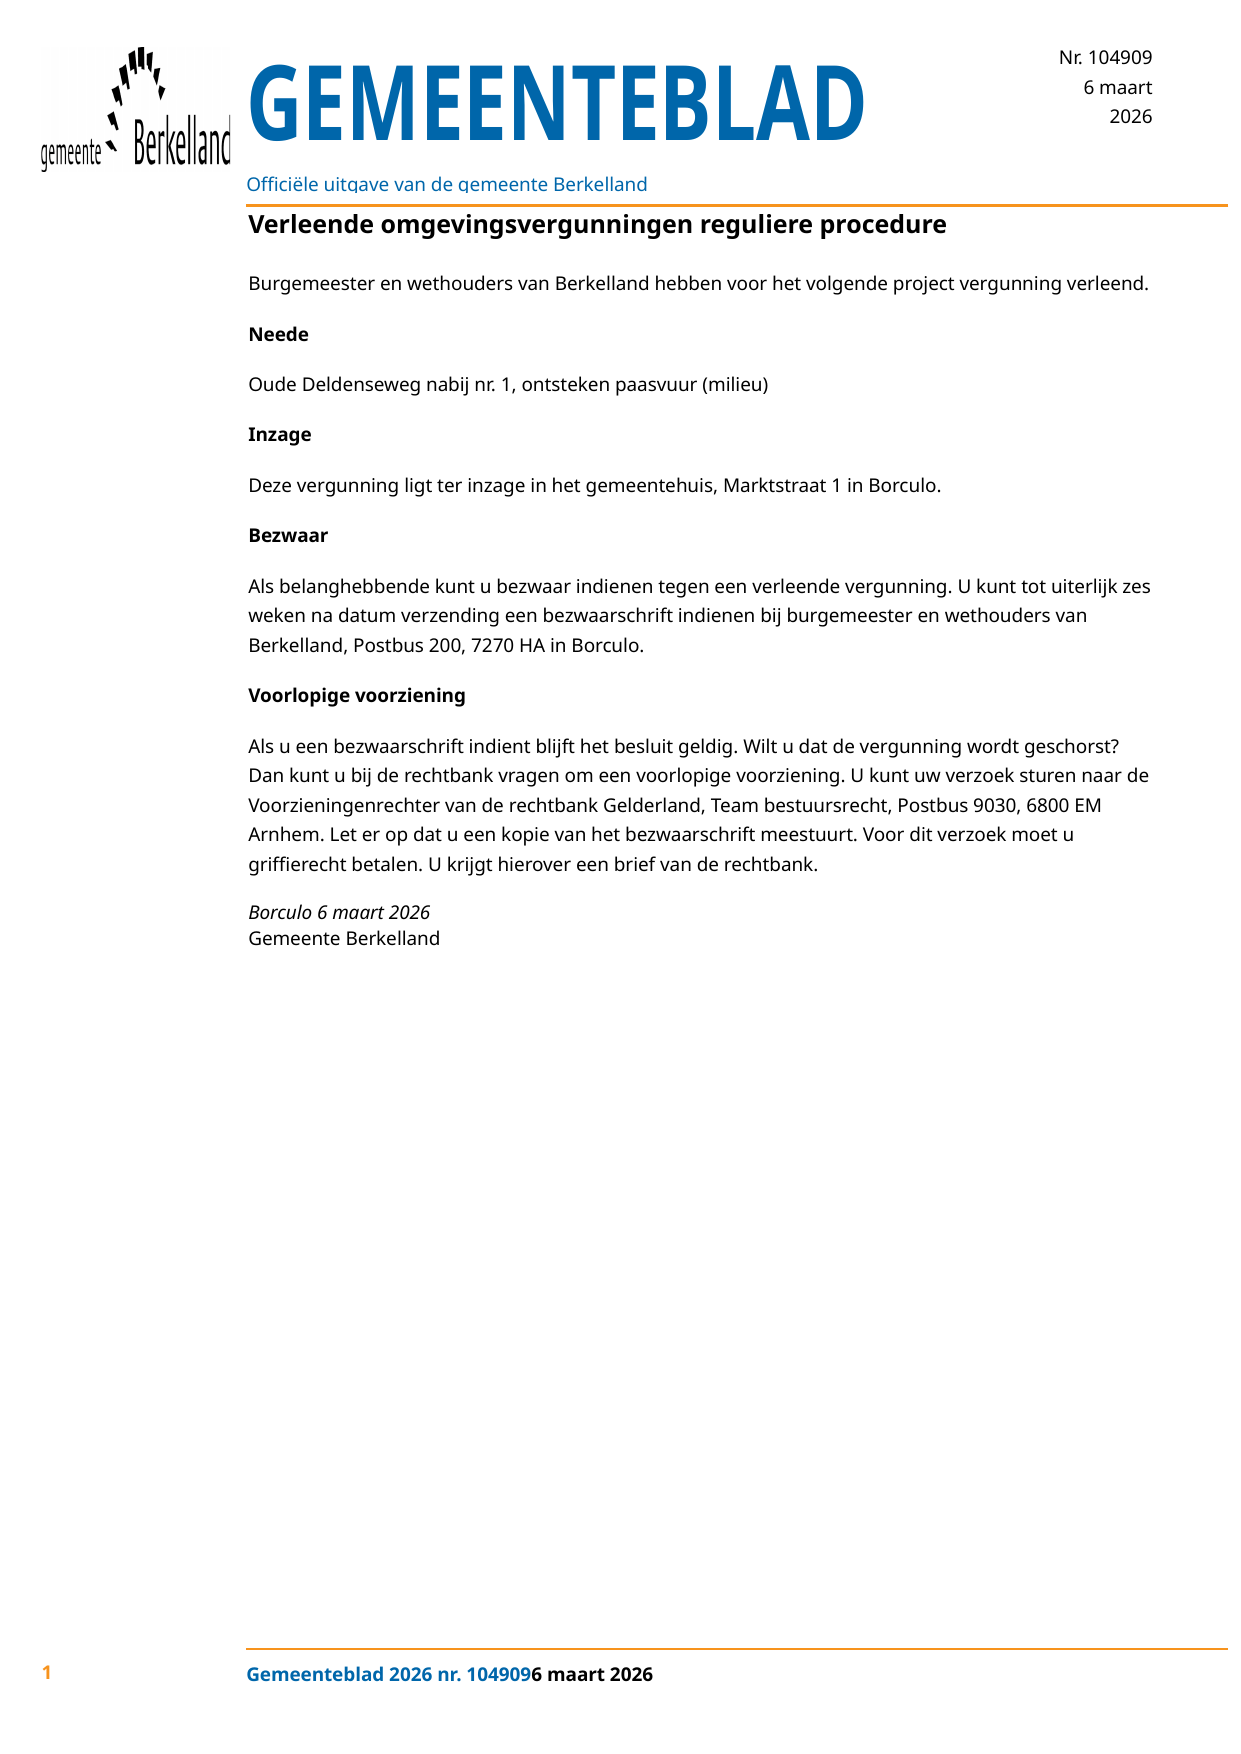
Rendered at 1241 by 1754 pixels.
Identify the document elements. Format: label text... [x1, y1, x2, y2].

text Borculo 6 maart 2026 [248, 899, 1152, 925]
text Voorlopige voorziening [248, 682, 1152, 708]
text Als belanghebbende kunt u bezwaar indienen tegen een verleende vergunning. U kunt tot uiterlijk zes weken na datum verzending een bezwaarschrift indienen bij burgemeester en wethouders van Berkelland, Postbus 200, 7270 HA in Borculo. [248, 573, 1152, 658]
text Oude Deldenseweg nabij nr. 1, ontsteken paasvuur (milieu) [248, 371, 1152, 397]
text Verleende omgevingsvergunningen reguliere procedure [248, 207, 1152, 241]
text Gemeente Berkelland [248, 925, 1152, 950]
text Deze vergunning ligt ter inzage in het gemeentehuis, Marktstraat 1 in Borculo. [248, 472, 1152, 498]
picture [41, 47, 231, 172]
text Burgemeester en wethouders van Berkelland hebben voor het volgende project vergunning verleend. [248, 270, 1152, 296]
text Inzage [248, 422, 1152, 447]
text Als u een bezwaarschrift indient blijft het besluit geldig. Wilt u dat de vergunning wordt geschorst? Dan kunt u bij de rechtbank vragen om een voorlopige voorziening. U kunt uw verzoek sturen naar de Voorzieningenrechter van de rechtbank Gelderland, Team bestuursrecht, Postbus 9030, 6800 EM Arnhem. Let er op dat u een kopie van het bezwaarschrift meestuurt. Voor dit verzoek moet u griffierecht betalen. U krijgt hierover een brief van de rechtbank. [248, 733, 1152, 877]
text Neede [248, 321, 1152, 346]
text Bezwaar [248, 522, 1152, 548]
